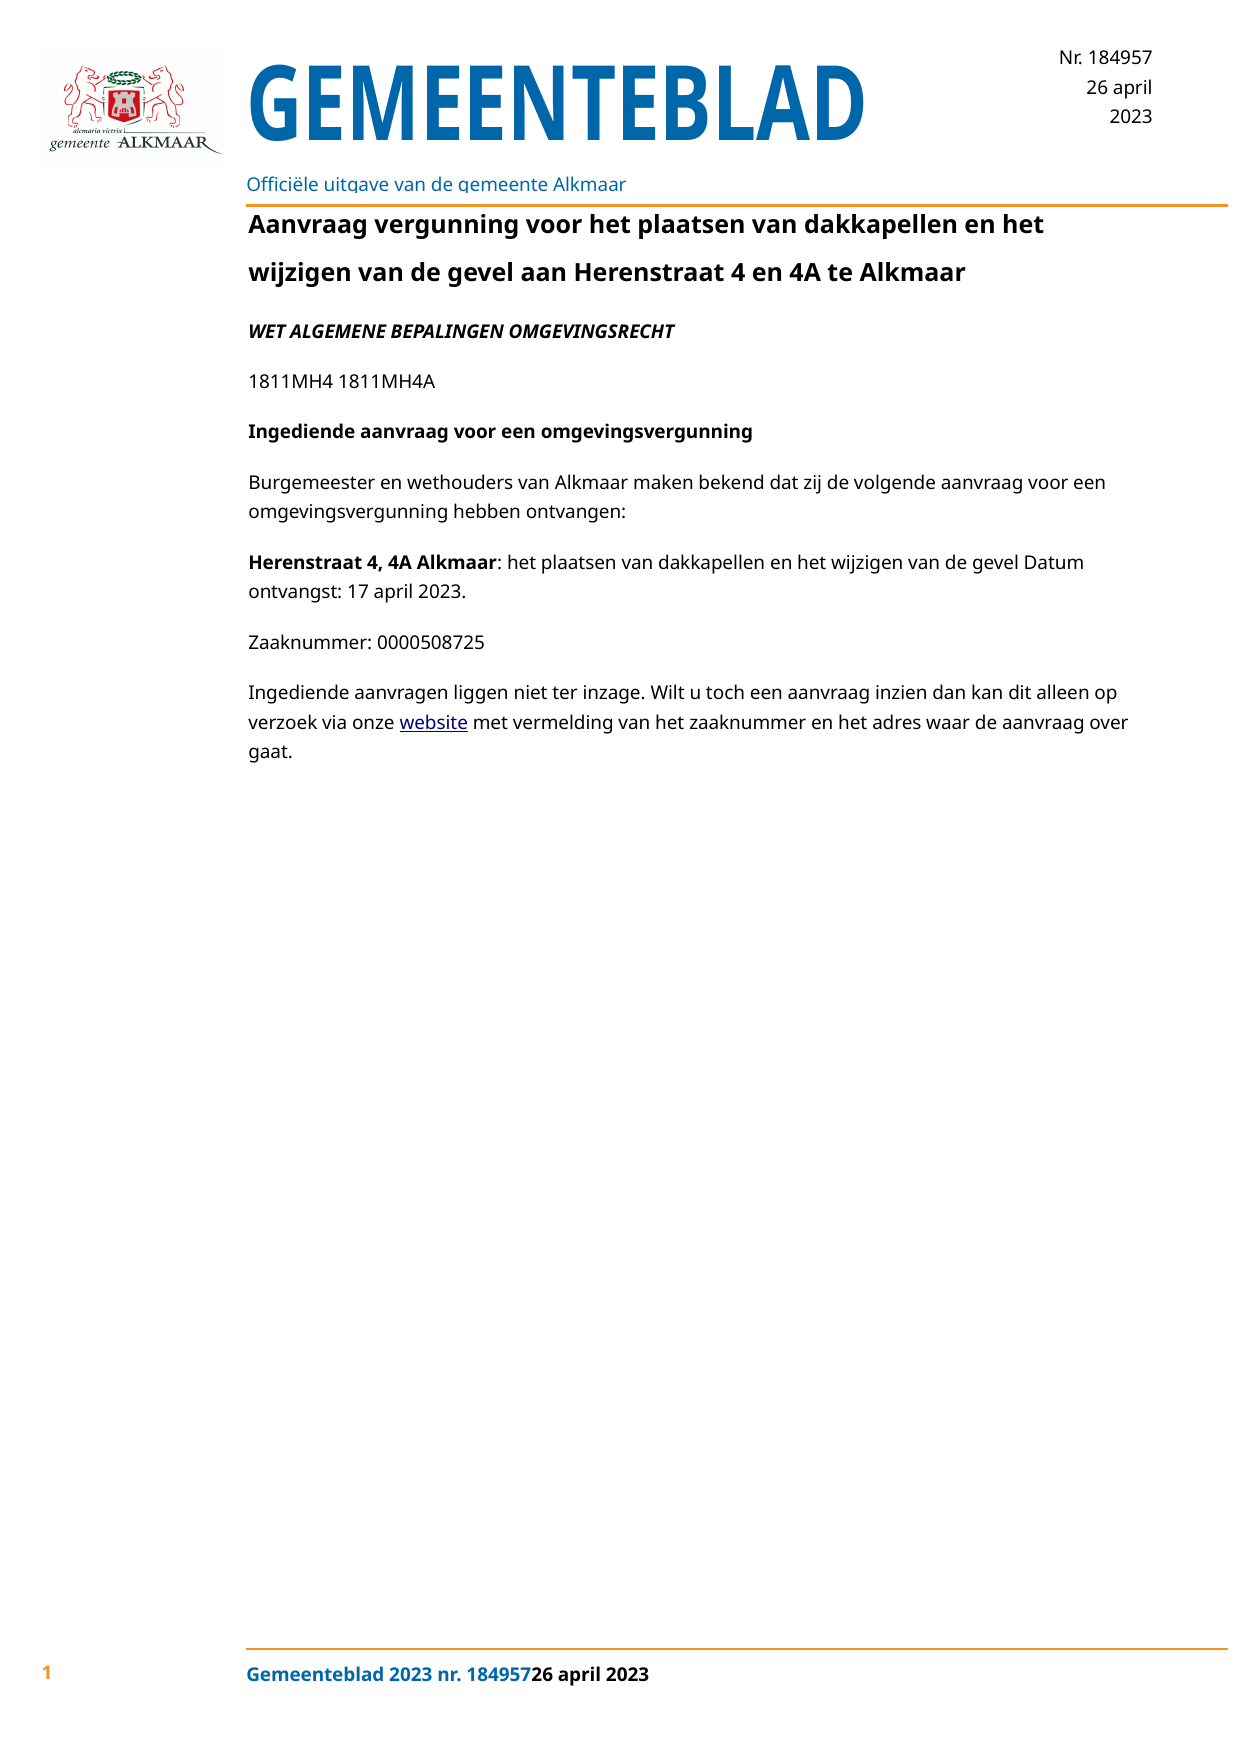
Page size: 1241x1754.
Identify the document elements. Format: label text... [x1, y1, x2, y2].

text Ingediende aanvragen liggen niet ter inzage. Wilt u toch een aanvraag inzien dan kan dit alleen op verzoek via onze website met vermelding van het zaaknummer en het adres waar de aanvraag over gaat. [248, 679, 1152, 764]
picture [41, 47, 231, 172]
text Zaaknummer: 0000508725 [248, 629, 1152, 655]
text Herenstraat 4, 4A Alkmaar: het plaatsen van dakkapellen en het wijzigen van de gevel Datum ontvangst: 17 april 2023. [248, 549, 1152, 604]
text Aanvraag vergunning voor het plaatsen van dakkapellen en het wijzigen van de gevel aan Herenstraat 4 en 4A te Alkmaar [248, 207, 1152, 288]
text 1811MH4 1811MH4A [248, 368, 1152, 394]
text Burgemeester en wethouders van Alkmaar maken bekend dat zij de volgende aanvraag voor een omgevingsvergunning hebben ontvangen: [248, 469, 1152, 524]
text WET ALGEMENE BEPALINGEN OMGEVINGSRECHT [248, 318, 1152, 344]
text Ingediende aanvraag voor een omgevingsvergunning [248, 419, 1152, 444]
